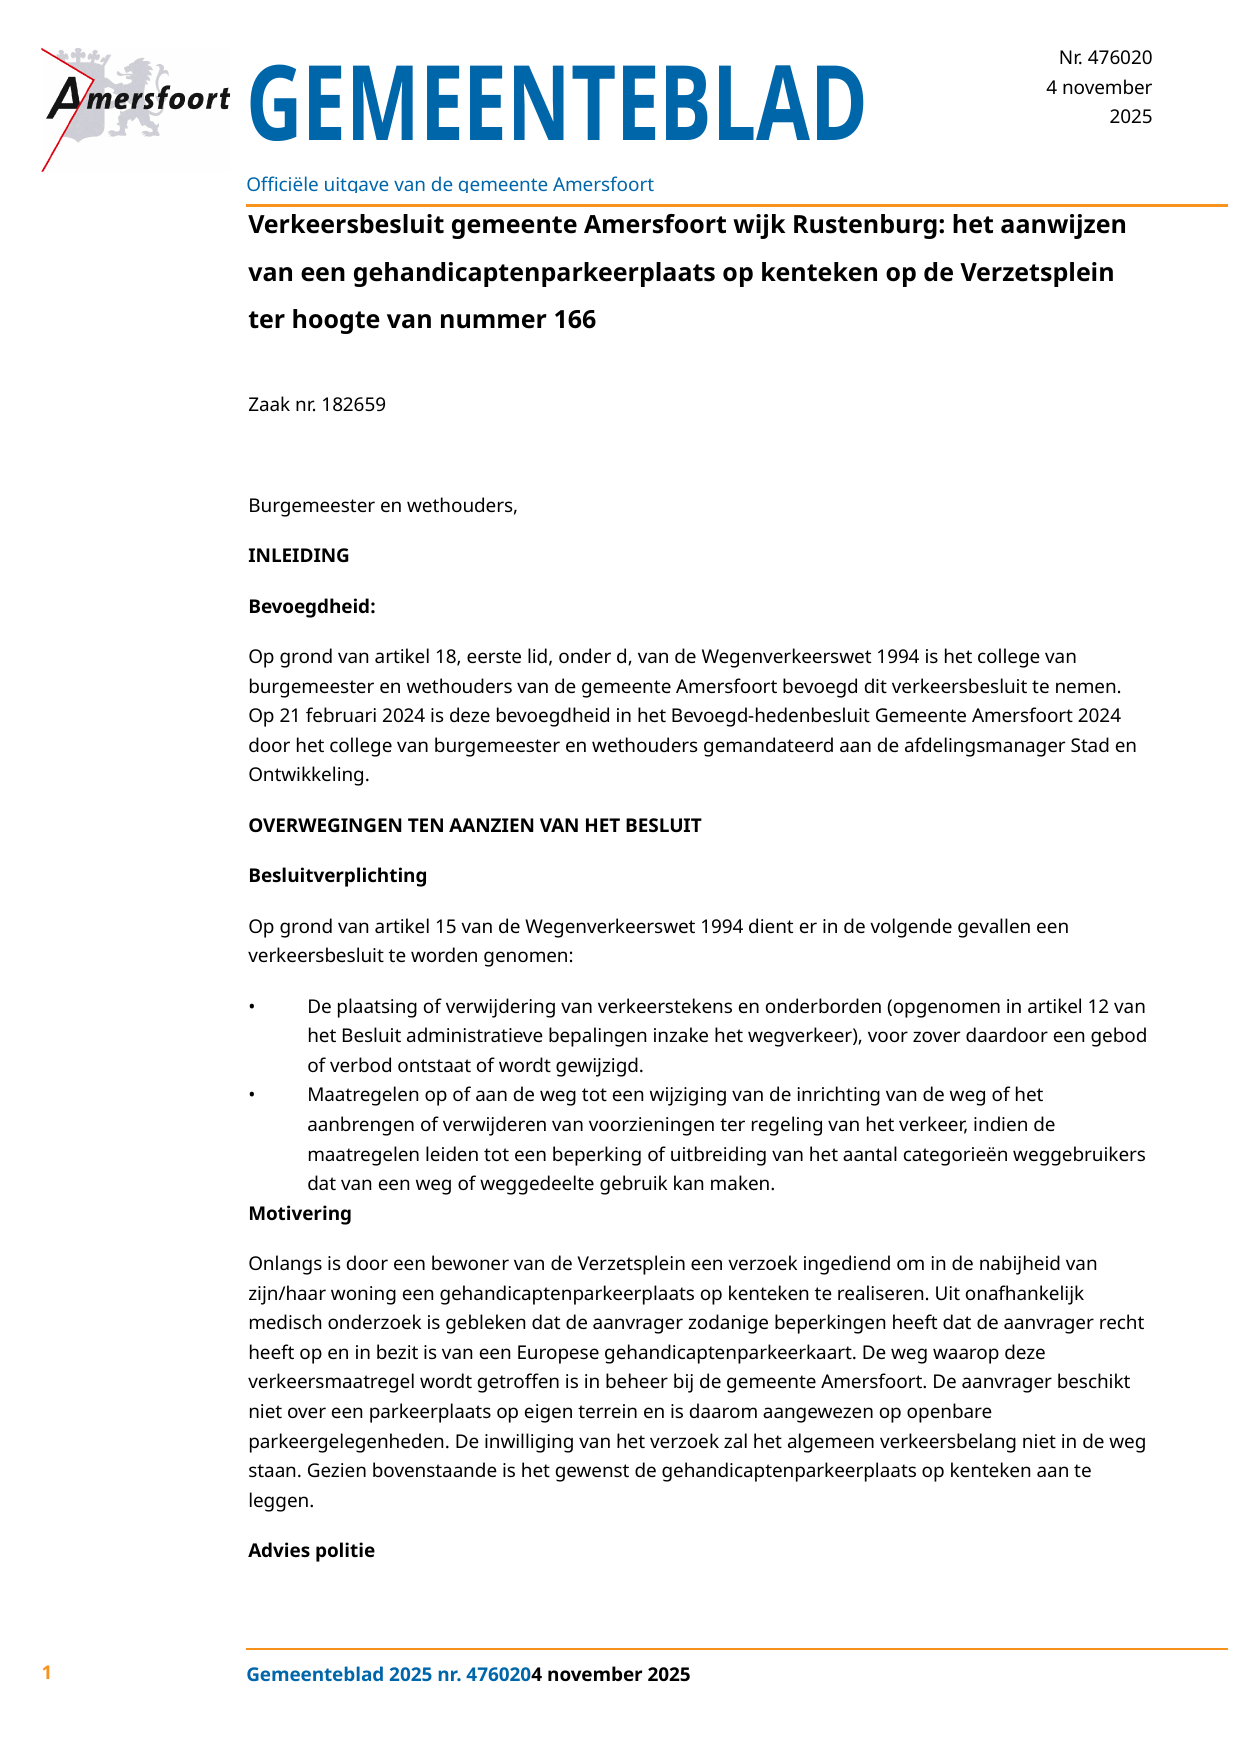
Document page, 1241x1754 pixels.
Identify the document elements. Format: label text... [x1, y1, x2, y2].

text Onlangs is door een bewoner van de Verzetsplein een verzoek ingediend om in de nabijheid van zijn/haar woning een gehandicaptenparkeerplaats op kenteken te realiseren. Uit onafhankelijk medisch onderzoek is gebleken dat de aanvrager zodanige beperkingen heeft dat de aanvrager recht heeft op en in bezit is van een Europese gehandicaptenparkeerkaart. De weg waarop deze verkeersmaatregel wordt getroffen is in beheer bij de gemeente Amersfoort. De aanvrager beschikt niet over een parkeerplaats op eigen terrein en is daarom aangewezen op openbare parkeergelegenheden. De inwilliging van het verzoek zal het algemeen verkeersbelang niet in de weg staan. Gezien bovenstaande is het gewenst de gehandicaptenparkeerplaats op kenteken aan te leggen. [248, 1250, 1152, 1513]
text OVERWEGINGEN TEN AANZIEN VAN HET BESLUIT [248, 812, 1152, 838]
text Besluitverplichting [248, 862, 1152, 888]
text Op grond van artikel 15 van de Wegenverkeerswet 1994 dient er in de volgende gevallen een verkeersbesluit te worden genomen: [248, 913, 1152, 968]
text Advies politie [248, 1537, 1152, 1563]
list Maatregelen op of aan de weg tot een wijziging van de inrichting van de weg of het aanbrengen of verwijderen van voorzieningen ter regeling van het verkeer, indien de maatregelen leiden tot een beperking of uitbreiding van het aantal categorieën weggebruikers dat van een weg of weggedeelte gebruik kan maken. [248, 1082, 1152, 1196]
text Bevoegdheid: [248, 593, 1152, 619]
text Zaak nr. 182659 [248, 391, 1152, 417]
text Op grond van artikel 18, eerste lid, onder d, van de Wegenverkeerswet 1994 is het college van burgemeester en wethouders van de gemeente Amersfoort bevoegd dit verkeersbesluit te nemen. Op 21 februari 2024 is deze bevoegdheid in het Bevoegd-hedenbesluit Gemeente Amersfoort 2024 door het college van burgemeester en wethouders gemandateerd aan de afdelingsmanager Stad en Ontwikkeling. [248, 643, 1152, 787]
text INLEIDING [248, 542, 1152, 568]
list De plaatsing of verwijdering van verkeerstekens en onderborden (opgenomen in artikel 12 van het Besluit administratieve bepalingen inzake het wegverkeer), voor zover daardoor een gebod of verbod ontstaat of wordt gewijzigd. [248, 993, 1152, 1078]
text Motivering [248, 1200, 1152, 1226]
text Verkeersbesluit gemeente Amersfoort wijk Rustenburg: het aanwijzen van een gehandicaptenparkeerplaats op kenteken op de Verzetsplein ter hoogte van nummer 166 [248, 207, 1152, 336]
text Burgemeester en wethouders, [248, 492, 1152, 518]
picture [41, 47, 231, 172]
